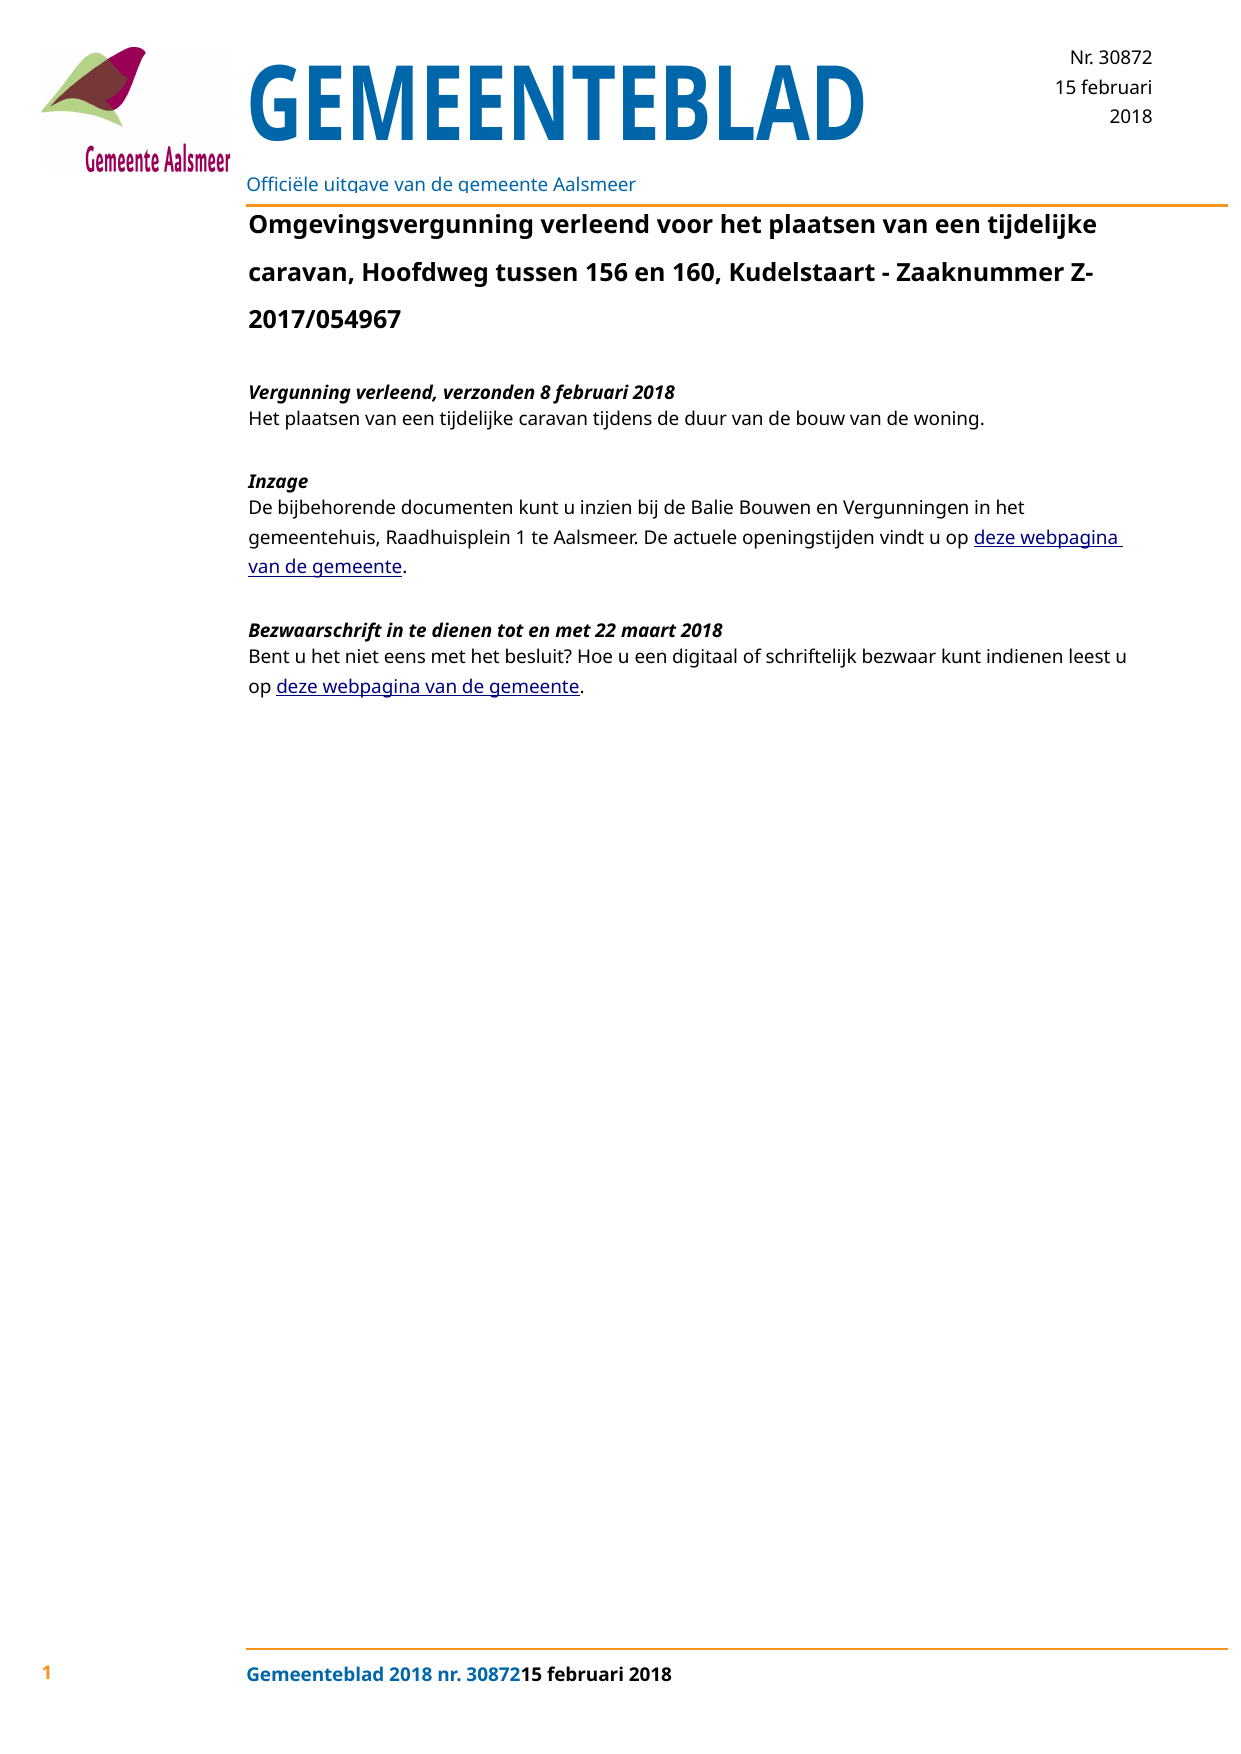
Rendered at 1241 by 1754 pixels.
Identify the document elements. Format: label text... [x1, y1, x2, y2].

text Het plaatsen van een tijdelijke caravan tijdens de duur van de bouw van de woning. [248, 405, 1152, 431]
text Omgevingsvergunning verleend voor het plaatsen van een tijdelijke caravan, Hoofdweg tussen 156 en 160, Kudelstaart - Zaaknummer Z-2017/054967 [248, 207, 1152, 336]
text Bezwaarschrift in te dienen tot en met 22 maart 2018 [248, 618, 1152, 643]
text Inzage [248, 469, 1152, 494]
text De bijbehorende documenten kunt u inzien bij de Balie Bouwen en Vergunningen in het gemeentehuis, Raadhuisplein 1 te Aalsmeer. De actuele openingstijden vindt u op deze webpagina van de gemeente. [248, 494, 1152, 579]
text Vergunning verleend, verzonden 8 februari 2018 [248, 379, 1152, 405]
picture [41, 47, 231, 172]
text Bent u het niet eens met het besluit? Hoe u een digitaal of schriftelijk bezwaar kunt indienen leest u op deze webpagina van de gemeente. [248, 643, 1152, 699]
